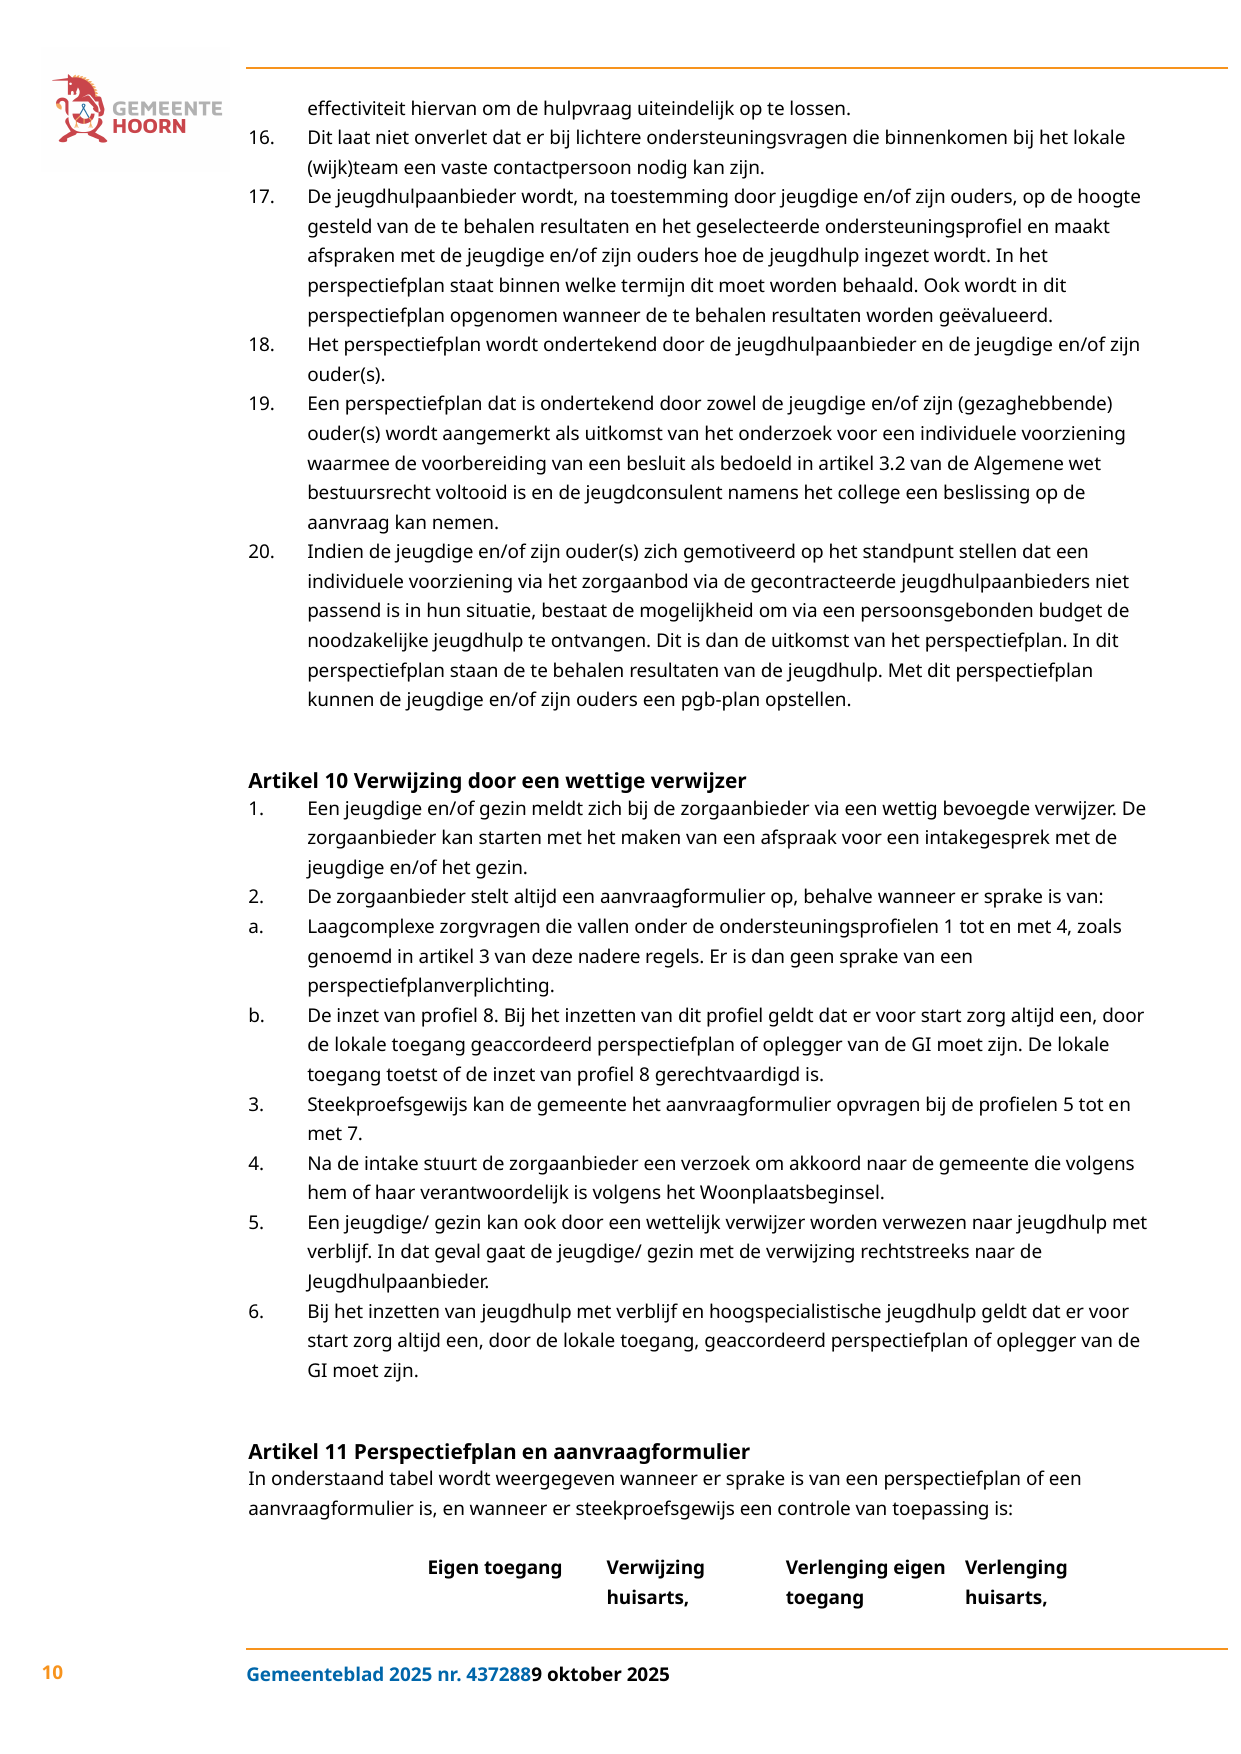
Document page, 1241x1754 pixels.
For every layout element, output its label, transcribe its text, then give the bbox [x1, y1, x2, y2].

table_header Eigen toegang [427, 1554, 606, 1609]
list Laagcomplexe zorgvragen die vallen onder de ondersteuningsprofielen 1 tot en met 4, zoals genoemd in artikel 3 van deze nadere regels. Er is dan geen sprake van een perspectiefplanverplichting. [248, 913, 1152, 998]
list Een jeugdige/ gezin kan ook door een wettelijk verwijzer worden verwezen naar jeugdhulp met verblijf. In dat geval gaat de jeugdige/ gezin met de verwijzing rechtstreeks naar de Jeugdhulpaanbieder. [248, 1209, 1152, 1294]
list Steekproefsgewijs kan de gemeente het aanvraagformulier opvragen bij de profielen 5 tot en met 7. [248, 1091, 1152, 1146]
text In onderstaand tabel wordt weergegeven wanneer er sprake is van een perspectiefplan of een aanvraagformulier is, en wanneer er steekproefsgewijs een controle van toepassing is: [248, 1465, 1152, 1521]
table_header Verlenging huisarts, [965, 1554, 1152, 1609]
text Artikel 11 Perspectiefplan en aanvraagformulier [248, 1437, 1152, 1465]
list De jeugdhulpaanbieder wordt, na toestemming door jeugdige en/of zijn ouders, op de hoogte gesteld van de te behalen resultaten en het geselecteerde ondersteuningsprofiel en maakt afspraken met de jeugdige en/of zijn ouders hoe de jeugdhulp ingezet wordt. In het perspectiefplan staat binnen welke termijn dit moet worden behaald. Ook wordt in dit perspectiefplan opgenomen wanneer de te behalen resultaten worden geëvalueerd. [248, 183, 1152, 328]
list effectiviteit hiervan om de hulpvraag uiteindelijk op te lossen. [248, 95, 1152, 121]
list Het perspectiefplan wordt ondertekend door de jeugdhulpaanbieder en de jeugdige en/of zijn ouder(s). [248, 331, 1152, 387]
picture [41, 47, 231, 172]
list De inzet van profiel 8. Bij het inzetten van dit profiel geldt dat er voor start zorg altijd een, door de lokale toegang geaccordeerd perspectiefplan of oplegger van de GI moet zijn. De lokale toegang toetst of de inzet van profiel 8 gerechtvaardigd is. [248, 1002, 1152, 1087]
table_header [248, 1554, 427, 1609]
list Een perspectiefplan dat is ondertekend door zowel de jeugdige en/of zijn (gezaghebbende) ouder(s) wordt aangemerkt als uitkomst van het onderzoek voor een individuele voorziening waarmee de voorbereiding van een besluit als bedoeld in artikel 3.2 van de Algemene wet bestuursrecht voltooid is en de jeugdconsulent namens het college een beslissing op de aanvraag kan nemen. [248, 391, 1152, 535]
list Dit laat niet onverlet dat er bij lichtere ondersteuningsvragen die binnenkomen bij het lokale (wijk)team een vaste contactpersoon nodig kan zijn. [248, 124, 1152, 180]
table_header Verwijzing huisarts, [606, 1554, 786, 1609]
list Na de intake stuurt de zorgaanbieder een verzoek om akkoord naar de gemeente die volgens hem of haar verantwoordelijk is volgens het Woonplaatsbeginsel. [248, 1150, 1152, 1205]
list Een jeugdige en/of gezin meldt zich bij de zorgaanbieder via een wettig bevoegde verwijzer. De zorgaanbieder kan starten met het maken van een afspraak voor een intakegesprek met de jeugdige en/of het gezin. [248, 795, 1152, 880]
list De zorgaanbieder stelt altijd een aanvraagformulier op, behalve wanneer er sprake is van: [248, 884, 1152, 909]
list Indien de jeugdige en/of zijn ouder(s) zich gemotiveerd op het standpunt stellen dat een individuele voorziening via het zorgaanbod via de gecontracteerde jeugdhulpaanbieders niet passend is in hun situatie, bestaat de mogelijkheid om via een persoonsgebonden budget de noodzakelijke jeugdhulp te ontvangen. Dit is dan de uitkomst van het perspectiefplan. In dit perspectiefplan staan de te behalen resultaten van de jeugdhulp. Met dit perspectiefplan kunnen de jeugdige en/of zijn ouders een pgb-plan opstellen. [248, 538, 1152, 712]
table_header Verlenging eigen toegang [786, 1554, 965, 1609]
list Bij het inzetten van jeugdhulp met verblijf en hoogspecialistische jeugdhulp geldt dat er voor start zorg altijd een, door de lokale toegang, geaccordeerd perspectiefplan of oplegger van de GI moet zijn. [248, 1298, 1152, 1383]
text Artikel 10 Verwijzing door een wettige verwijzer [248, 766, 1152, 795]
